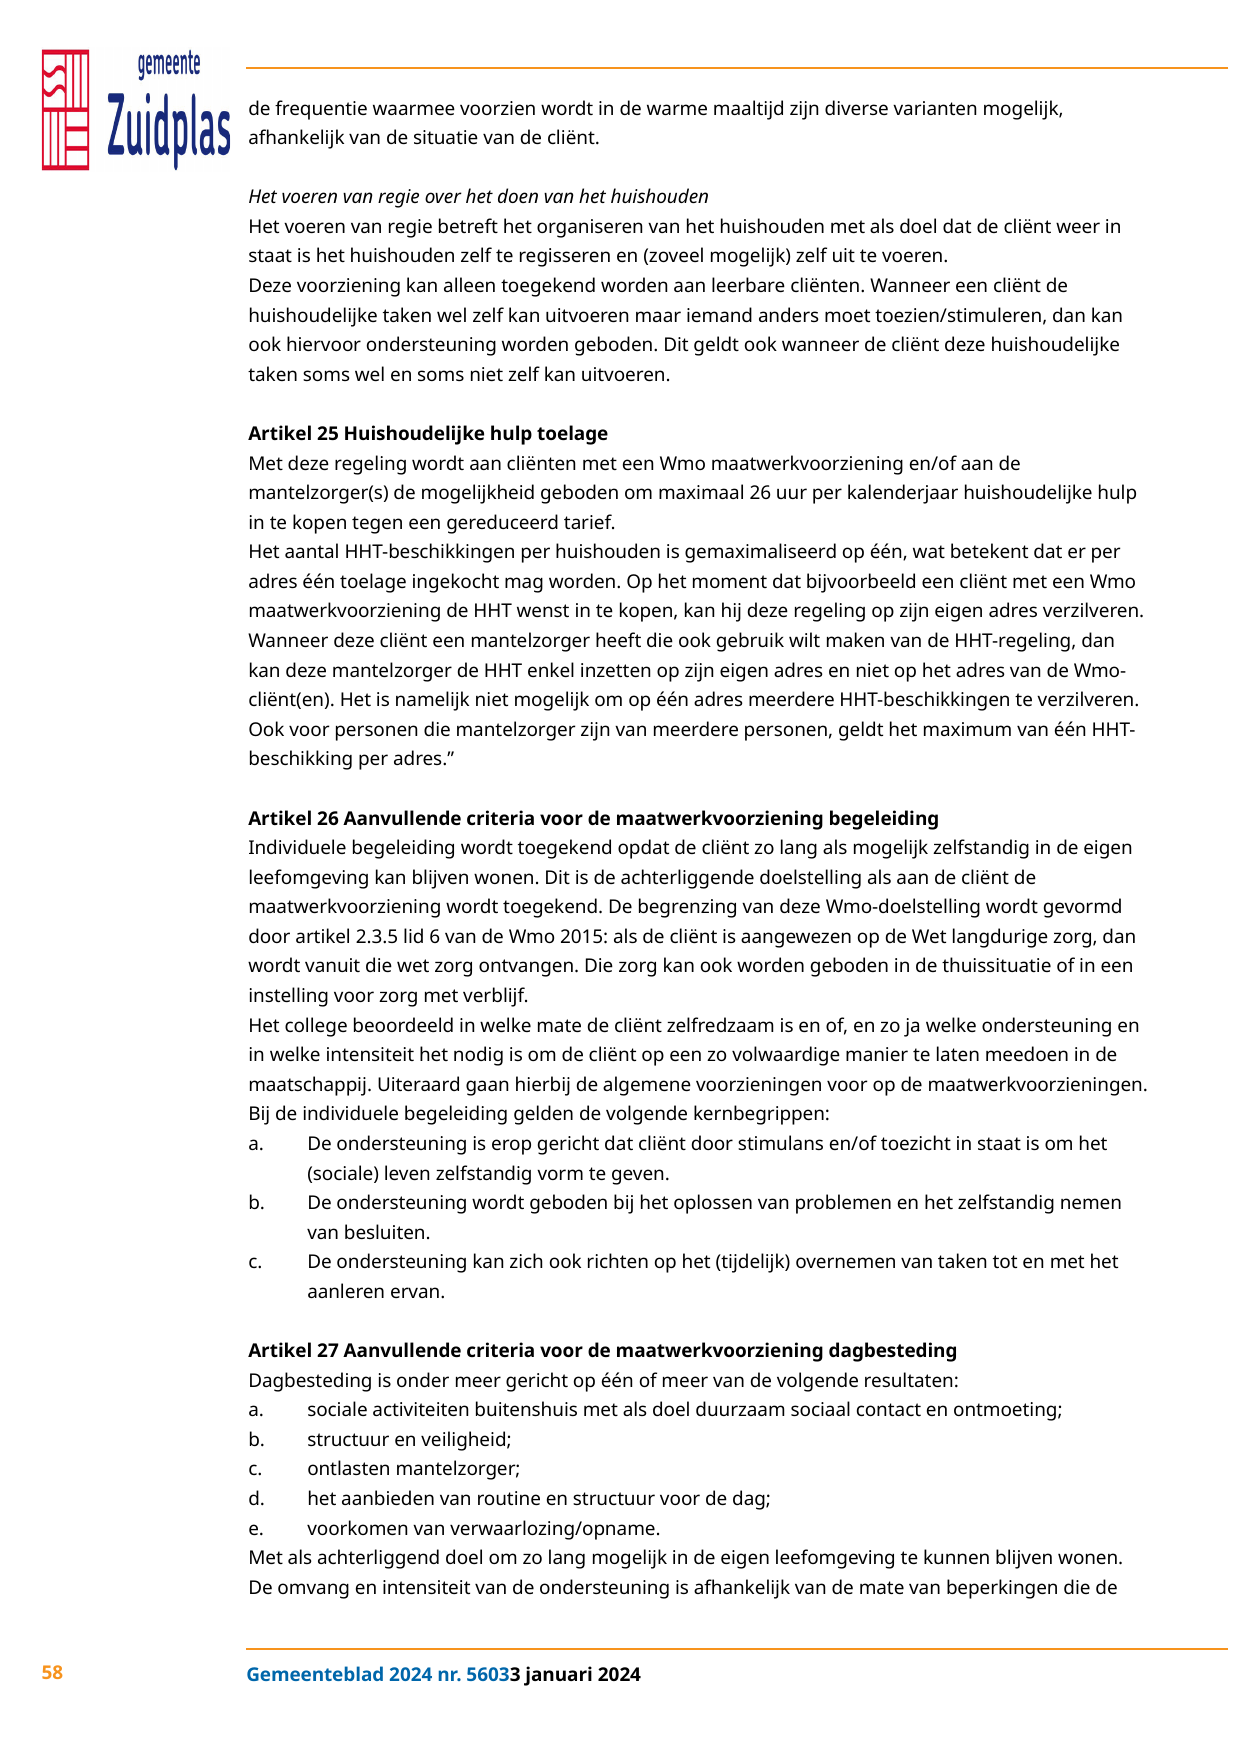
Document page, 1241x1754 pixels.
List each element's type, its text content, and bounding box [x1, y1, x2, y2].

text Deze voorziening kan alleen toegekend worden aan leerbare cliënten. Wanneer een cliënt de huishoudelijke taken wel zelf kan uitvoeren maar iemand anders moet toezien/stimuleren, dan kan ook hiervoor ondersteuning worden geboden. Dit geldt ook wanneer de cliënt deze huishoudelijke taken soms wel en soms niet zelf kan uitvoeren. [248, 272, 1152, 387]
picture [41, 47, 231, 172]
list De ondersteuning wordt geboden bij het oplossen van problemen en het zelfstandig nemen van besluiten. [248, 1189, 1152, 1245]
text de frequentie waarmee voorzien wordt in de warme maaltijd zijn diverse varianten mogelijk, afhankelijk van de situatie van de cliënt. [248, 95, 1152, 150]
text Met als achterliggend doel om zo lang mogelijk in de eigen leefomgeving te kunnen blijven wonen. [248, 1544, 1152, 1570]
list De ondersteuning is erop gericht dat cliënt door stimulans en/of toezicht in staat is om het (sociale) leven zelfstandig vorm te geven. [248, 1130, 1152, 1186]
text Dagbesteding is onder meer gericht op één of meer van de volgende resultaten: [248, 1367, 1152, 1393]
list voorkomen van verwaarlozing/opname. [248, 1515, 1152, 1541]
list het aanbieden van routine en structuur voor de dag; [248, 1485, 1152, 1511]
text Artikel 27 Aanvullende criteria voor de maatwerkvoorziening dagbesteding [248, 1337, 1152, 1363]
list De ondersteuning kan zich ook richten op het (tijdelijk) overnemen van taken tot en met het aanleren ervan. [248, 1248, 1152, 1304]
text De omvang en intensiteit van de ondersteuning is afhankelijk van de mate van beperkingen die de [248, 1574, 1152, 1600]
text Het voeren van regie over het doen van het huishouden [248, 183, 1152, 209]
list ontlasten mantelzorger; [248, 1456, 1152, 1481]
text Bij de individuele begeleiding gelden de volgende kernbegrippen: [248, 1101, 1152, 1126]
text Het voeren van regie betreft het organiseren van het huishouden met als doel dat de cliënt weer in staat is het huishouden zelf te regisseren en (zoveel mogelijk) zelf uit te voeren. [248, 213, 1152, 268]
list structuur en veiligheid; [248, 1426, 1152, 1452]
text Artikel 25 Huishoudelijke hulp toelage [248, 420, 1152, 446]
text Met deze regeling wordt aan cliënten met een Wmo maatwerkvoorziening en/of aan de mantelzorger(s) de mogelijkheid geboden om maximaal 26 uur per kalenderjaar huishoudelijke hulp in te kopen tegen een gereduceerd tarief. [248, 450, 1152, 535]
list sociale activiteiten buitenshuis met als doel duurzaam sociaal contact en ontmoeting; [248, 1396, 1152, 1422]
text Artikel 26 Aanvullende criteria voor de maatwerkvoorziening begeleiding [248, 805, 1152, 831]
text Het aantal HHT-beschikkingen per huishouden is gemaximaliseerd op één, wat betekent dat er per adres één toelage ingekocht mag worden. Op het moment dat bijvoorbeeld een cliënt met een Wmo maatwerkvoorziening de HHT wenst in te kopen, kan hij deze regeling op zijn eigen adres verzilveren. Wanneer deze cliënt een mantelzorger heeft die ook gebruik wilt maken van de HHT-regeling, dan kan deze mantelzorger de HHT enkel inzetten op zijn eigen adres en niet op het adres van de Wmo-cliënt(en). Het is namelijk niet mogelijk om op één adres meerdere HHT-beschikkingen te verzilveren. Ook voor personen die mantelzorger zijn van meerdere personen, geldt het maximum van één HHT-beschikking per adres.” [248, 538, 1152, 771]
text Individuele begeleiding wordt toegekend opdat de cliënt zo lang als mogelijk zelfstandig in de eigen leefomgeving kan blijven wonen. Dit is de achterliggende doelstelling als aan de cliënt de maatwerkvoorziening wordt toegekend. De begrenzing van deze Wmo-doelstelling wordt gevormd door artikel 2.3.5 lid 6 van de Wmo 2015: als de cliënt is aangewezen op de Wet langdurige zorg, dan wordt vanuit die wet zorg ontvangen. Die zorg kan ook worden geboden in de thuissituatie of in een instelling voor zorg met verblijf. [248, 834, 1152, 1008]
text Het college beoordeeld in welke mate de cliënt zelfredzaam is en of, en zo ja welke ondersteuning en in welke intensiteit het nodig is om de cliënt op een zo volwaardige manier te laten meedoen in de maatschappij. Uiteraard gaan hierbij de algemene voorzieningen voor op de maatwerkvoorzieningen. [248, 1012, 1152, 1097]
